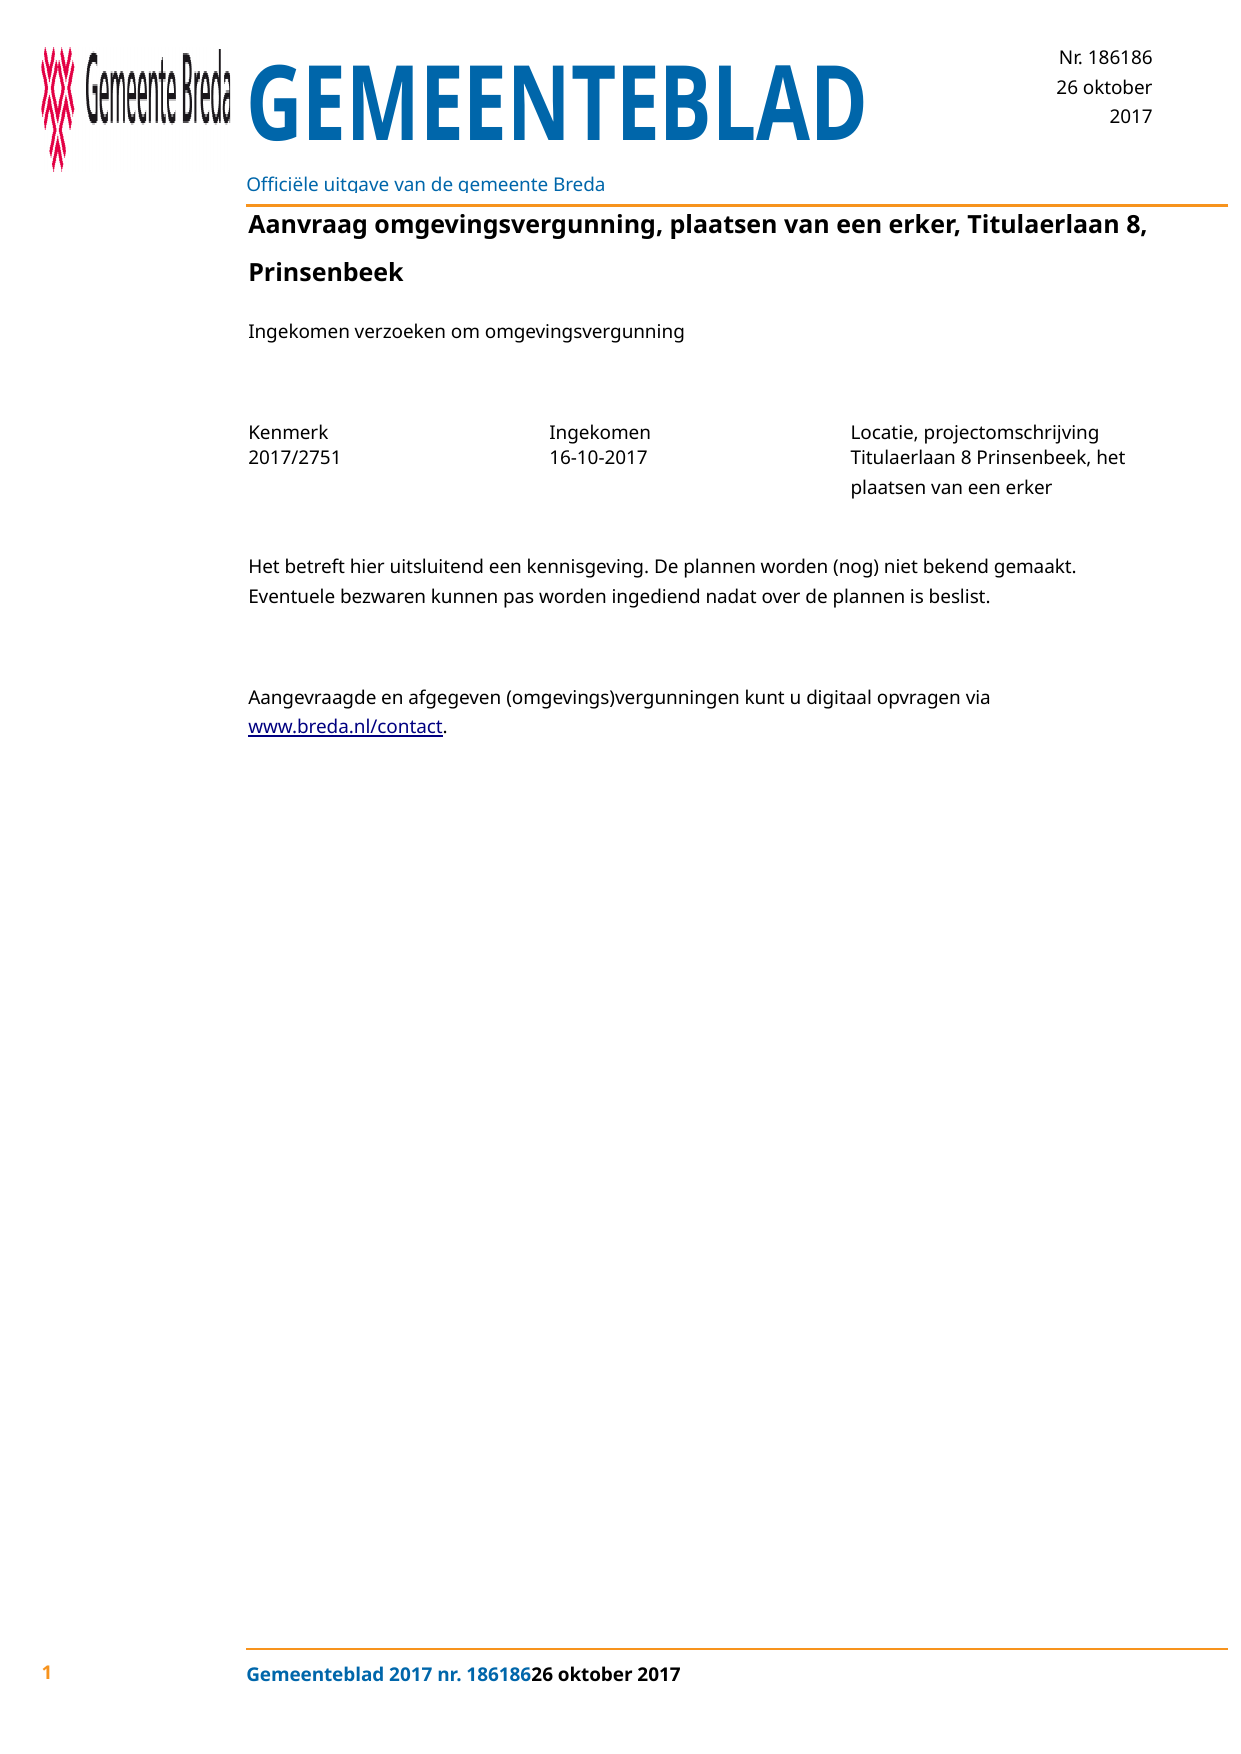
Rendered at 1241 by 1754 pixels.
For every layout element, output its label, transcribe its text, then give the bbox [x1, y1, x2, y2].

table_cell 2017/2751 [248, 445, 549, 500]
text Aanvraag omgevingsvergunning, plaatsen van een erker, Titulaerlaan 8, Prinsenbeek [248, 207, 1152, 288]
table_cell Titulaerlaan 8 Prinsenbeek, het plaatsen van een erker [850, 445, 1152, 500]
picture [41, 47, 231, 172]
table_cell 16-10-2017 [549, 445, 850, 500]
table_header Kenmerk [248, 419, 549, 444]
table_header Locatie, projectomschrijving [850, 419, 1152, 444]
table_header Ingekomen [549, 419, 850, 444]
text Aangevraagde en afgegeven (omgevings)vergunningen kunt u digitaal opvragen via www.breda.nl/contact. [248, 684, 1152, 739]
text Het betreft hier uitsluitend een kennisgeving. De plannen worden (nog) niet bekend gemaakt. Eventuele bezwaren kunnen pas worden ingediend nadat over de plannen is beslist. [248, 553, 1152, 609]
text Ingekomen verzoeken om omgevingsvergunning [248, 318, 1152, 344]
